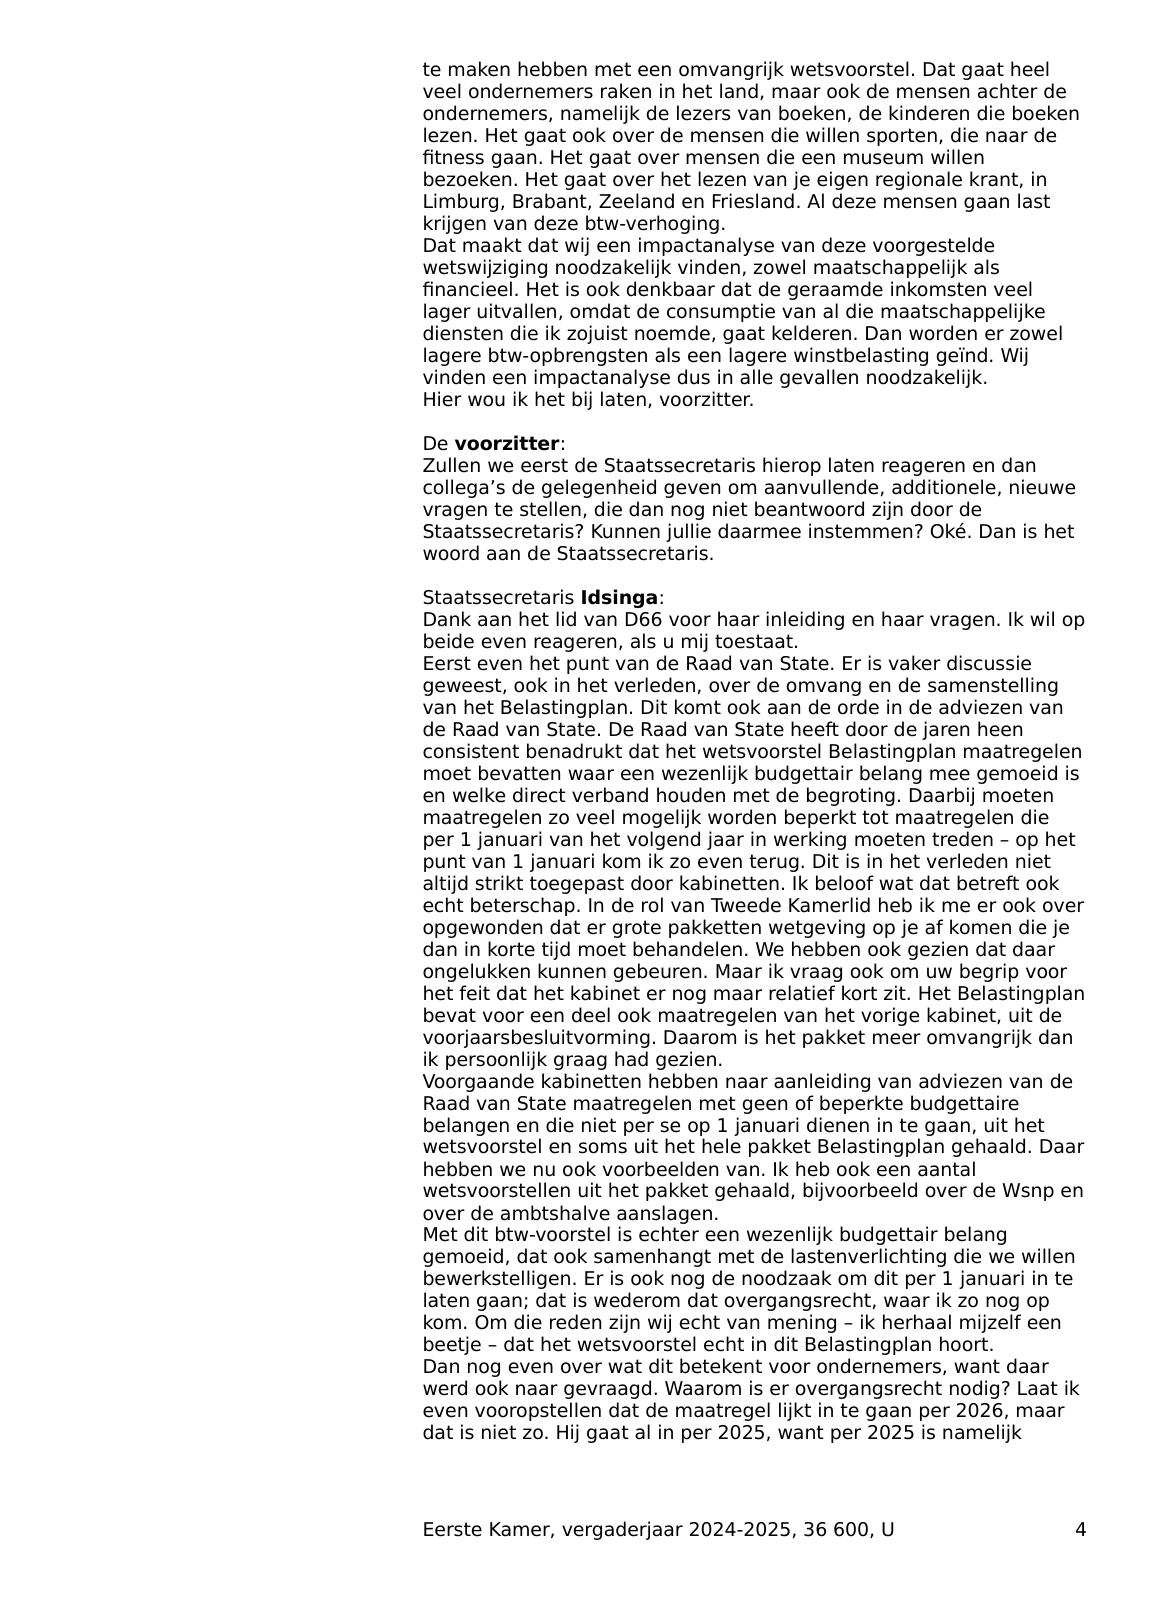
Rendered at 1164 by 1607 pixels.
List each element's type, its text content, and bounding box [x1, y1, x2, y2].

text Zullen we eerst de Staatssecretaris hierop laten reageren en dan collega’s de gelegenheid geven om aanvullende, additionele, nieuwe vragen te stellen, die dan nog niet beantwoord zijn door de Staatssecretaris? Kunnen jullie daarmee instemmen? Oké. Dan is het woord aan de Staatssecretaris. [422, 455, 1087, 565]
text Staatssecretaris Idsinga: [422, 587, 1087, 609]
text te maken hebben met een omvangrijk wetsvoorstel. Dat gaat heel veel ondernemers raken in het land, maar ook de mensen achter de ondernemers, namelijk de lezers van boeken, de kinderen die boeken lezen. Het gaat ook over de mensen die willen sporten, die naar de fitness gaan. Het gaat over mensen die een museum willen bezoeken. Het gaat over het lezen van je eigen regionale krant, in Limburg, Brabant, Zeeland en Friesland. Al deze mensen gaan last krijgen van deze btw-verhoging. [422, 59, 1087, 235]
text Eerst even het punt van de Raad van State. Er is vaker discussie geweest, ook in het verleden, over de omvang en de samenstelling van het Belastingplan. Dit komt ook aan de orde in de adviezen van de Raad van State. De Raad van State heeft door de jaren heen consistent benadrukt dat het wetsvoorstel Belastingplan maatregelen moet bevatten waar een wezenlijk budgettair belang mee gemoeid is en welke direct verband houden met de begroting. Daarbij moeten maatregelen zo veel mogelijk worden beperkt tot maatregelen die per 1 januari van het volgend jaar in werking moeten treden – op het punt van 1 januari kom ik zo even terug. Dit is in het verleden niet altijd strikt toegepast door kabinetten. Ik beloof wat dat betreft ook echt beterschap. In de rol van Tweede Kamerlid heb ik me er ook over opgewonden dat er grote pakketten wetgeving op je af komen die je dan in korte tijd moet behandelen. We hebben ook gezien dat daar ongelukken kunnen gebeuren. Maar ik vraag ook om uw begrip voor het feit dat het kabinet er nog maar relatief kort zit. Het Belastingplan bevat voor een deel ook maatregelen van het vorige kabinet, uit de voorjaarsbesluitvorming. Daarom is het pakket meer omvangrijk dan ik persoonlijk graag had gezien. [422, 653, 1087, 1071]
text Dat maakt dat wij een impactanalyse van deze voorgestelde wetswijziging noodzakelijk vinden, zowel maatschappelijk als financieel. Het is ook denkbaar dat de geraamde inkomsten veel lager uitvallen, omdat de consumptie van al die maatschappelijke diensten die ik zojuist noemde, gaat kelderen. Dan worden er zowel lagere btw-opbrengsten als een lagere winstbelasting geïnd. Wij vinden een impactanalyse dus in alle gevallen noodzakelijk. [422, 235, 1087, 389]
text Voorgaande kabinetten hebben naar aanleiding van adviezen van de Raad van State maatregelen met geen of beperkte budgettaire belangen en die niet per se op 1 januari dienen in te gaan, uit het wetsvoorstel en soms uit het hele pakket Belastingplan gehaald. Daar hebben we nu ook voorbeelden van. Ik heb ook een aantal wetsvoorstellen uit het pakket gehaald, bijvoorbeeld over de Wsnp en over de ambtshalve aanslagen. [422, 1071, 1087, 1224]
text Hier wou ik het bij laten, voorzitter. [422, 389, 1087, 411]
text Met dit btw-voorstel is echter een wezenlijk budgettair belang gemoeid, dat ook samenhangt met de lastenverlichting die we willen bewerkstelligen. Er is ook nog de noodzaak om dit per 1 januari in te laten gaan; dat is wederom dat overgangsrecht, waar ik zo nog op kom. Om die reden zijn wij echt van mening – ik herhaal mijzelf een beetje – dat het wetsvoorstel echt in dit Belastingplan hoort. [422, 1224, 1087, 1356]
text Dan nog even over wat dit betekent voor ondernemers, want daar werd ook naar gevraagd. Waarom is er overgangsrecht nodig? Laat ik even vooropstellen dat de maatregel lijkt in te gaan per 2026, maar dat is niet zo. Hij gaat al in per 2025, want per 2025 is namelijk [422, 1356, 1087, 1444]
text Dank aan het lid van D66 voor haar inleiding en haar vragen. Ik wil op beide even reageren, als u mij toestaat. [422, 609, 1087, 653]
text De voorzitter: [422, 433, 1087, 455]
